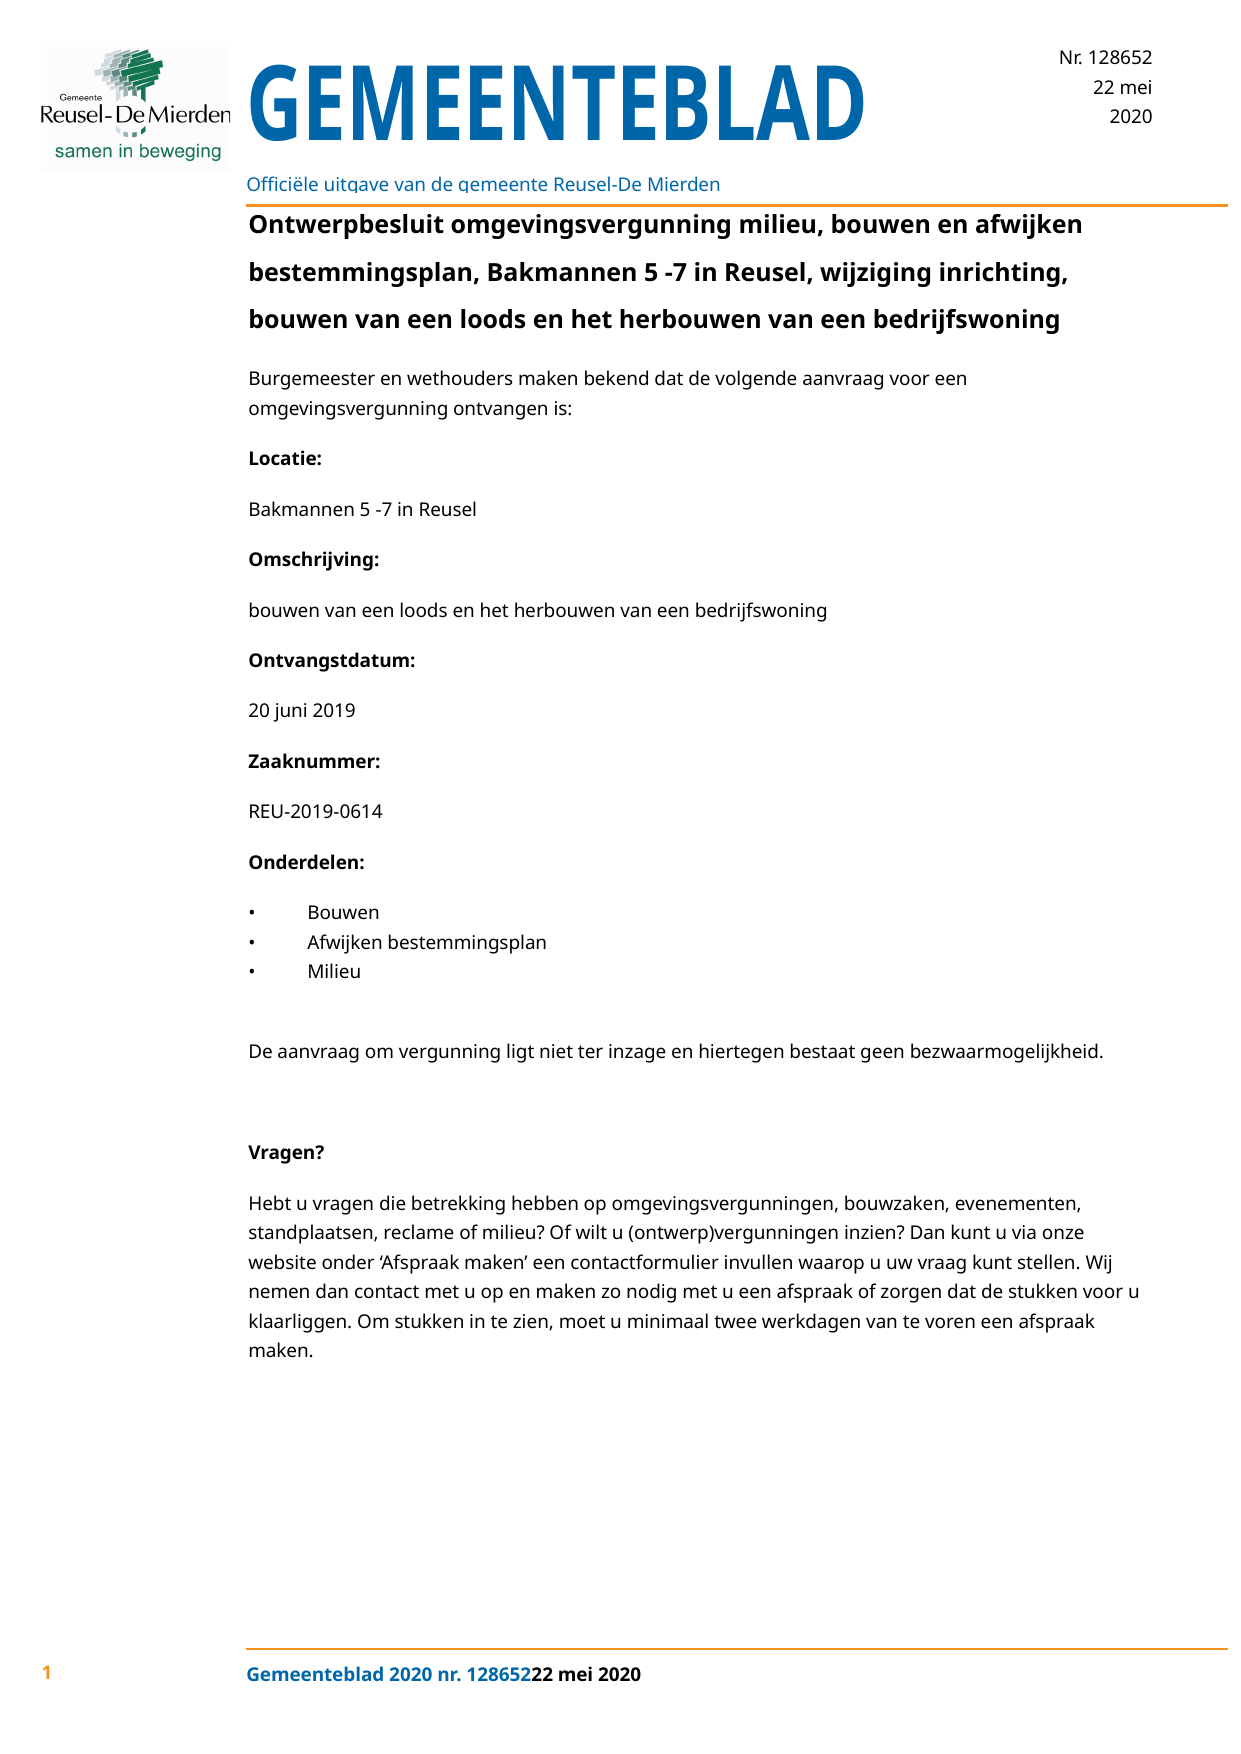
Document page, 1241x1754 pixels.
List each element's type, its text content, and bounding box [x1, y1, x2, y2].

text De aanvraag om vergunning ligt niet ter inzage en hiertegen bestaat geen bezwaarmogelijkheid. [248, 1038, 1152, 1064]
picture [41, 47, 231, 172]
text 20 juni 2019 [248, 698, 1152, 723]
text Vragen? [248, 1139, 1152, 1165]
text Hebt u vragen die betrekking hebben op omgevingsvergunningen, bouwzaken, evenementen, standplaatsen, reclame of milieu? Of wilt u (ontwerp)vergunningen inzien? Dan kunt u via onze website onder ‘Afspraak maken’ een contactformulier invullen waarop u uw vraag kunt stellen. Wij nemen dan contact met u op en maken zo nodig met u een afspraak of zorgen dat de stukken voor u klaarliggen. Om stukken in te zien, moet u minimaal twee werkdagen van te voren een afspraak maken. [248, 1190, 1152, 1363]
text Zaaknummer: [248, 748, 1152, 774]
text Ontvangstdatum: [248, 647, 1152, 673]
list Bouwen [248, 899, 1152, 925]
text REU-2019-0614 [248, 798, 1152, 824]
list Afwijken bestemmingsplan [248, 929, 1152, 954]
text Ontwerpbesluit omgevingsvergunning milieu, bouwen en afwijken bestemmingsplan, Bakmannen 5 -7 in Reusel, wijziging inrichting, bouwen van een loods en het herbouwen van een bedrijfswoning [248, 207, 1152, 336]
text Onderdelen: [248, 849, 1152, 874]
list Milieu [248, 958, 1152, 984]
text Omschrijving: [248, 546, 1152, 572]
text Burgemeester en wethouders maken bekend dat de volgende aanvraag voor een omgevingsvergunning ontvangen is: [248, 366, 1152, 421]
text Locatie: [248, 446, 1152, 471]
text Bakmannen 5 -7 in Reusel [248, 496, 1152, 522]
text bouwen van een loods en het herbouwen van een bedrijfswoning [248, 597, 1152, 622]
